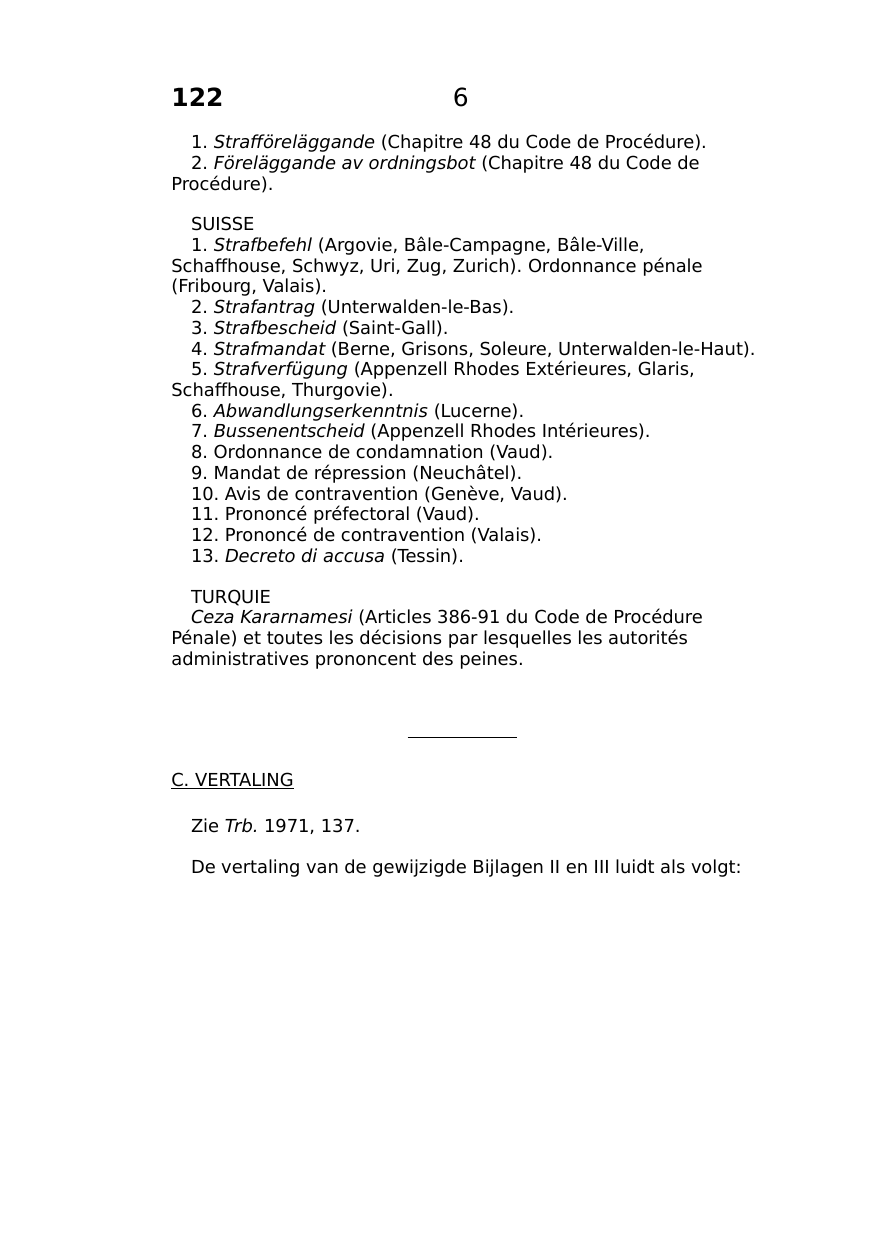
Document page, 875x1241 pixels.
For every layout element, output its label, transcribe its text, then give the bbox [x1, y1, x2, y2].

text 4. Strafmandat (Berne, Grisons, Soleure, Unterwalden-le-Haut). [171, 338, 756, 359]
text 12. Prononcé de contravention (Valais). [171, 525, 756, 546]
text 7. Bussenentscheid (Appenzell Rhodes Intérieures). [171, 421, 756, 442]
text 2. Föreläggande av ordningsbot (Chapitre 48 du Code de Procédure). [171, 153, 756, 194]
subtitle C. VERTALING [171, 770, 756, 791]
text 1. Strafföreläggande (Chapitre 48 du Code de Procédure). [171, 132, 756, 153]
text 2. Strafantrag (Unterwalden-le-Bas). [171, 297, 756, 318]
text 11. Prononcé préfectoral (Vaud). [171, 504, 756, 525]
text 3. Strafbescheid (Saint-Gall). [171, 318, 756, 338]
text TURQUIE [171, 586, 756, 607]
text 8. Ordonnance de condamnation (Vaud). [171, 442, 756, 463]
text SUISSE [171, 214, 756, 235]
text 10. Avis de contravention (Genève, Vaud). [171, 483, 756, 504]
text 6. Abwandlungserkenntnis (Lucerne). [171, 401, 756, 421]
text De vertaling van de gewijzigde Bijlagen II en III luidt als volgt: [171, 857, 756, 877]
text 9. Mandat de répression (Neuchâtel). [171, 463, 756, 483]
text 1. Strafbefehl (Argovie, Bâle-Campagne, Bâle-Ville, Schaffhouse, Schwyz, Uri, Zug, Zurich). Ordonnance pénale (Fribourg, Valais). [171, 235, 756, 297]
text Zie Trb. 1971, 137. [171, 816, 756, 837]
text 5. Strafverfügung (Appenzell Rhodes Extérieures, Glaris, Schaffhouse, Thurgovie). [171, 359, 756, 401]
text 13. Decreto di accusa (Tessin). [171, 546, 756, 566]
text Ceza Kararnamesi (Articles 386-91 du Code de Procédure Pénale) et toutes les décisions par lesquelles les autorités administratives prononcent des peines. [171, 607, 756, 669]
